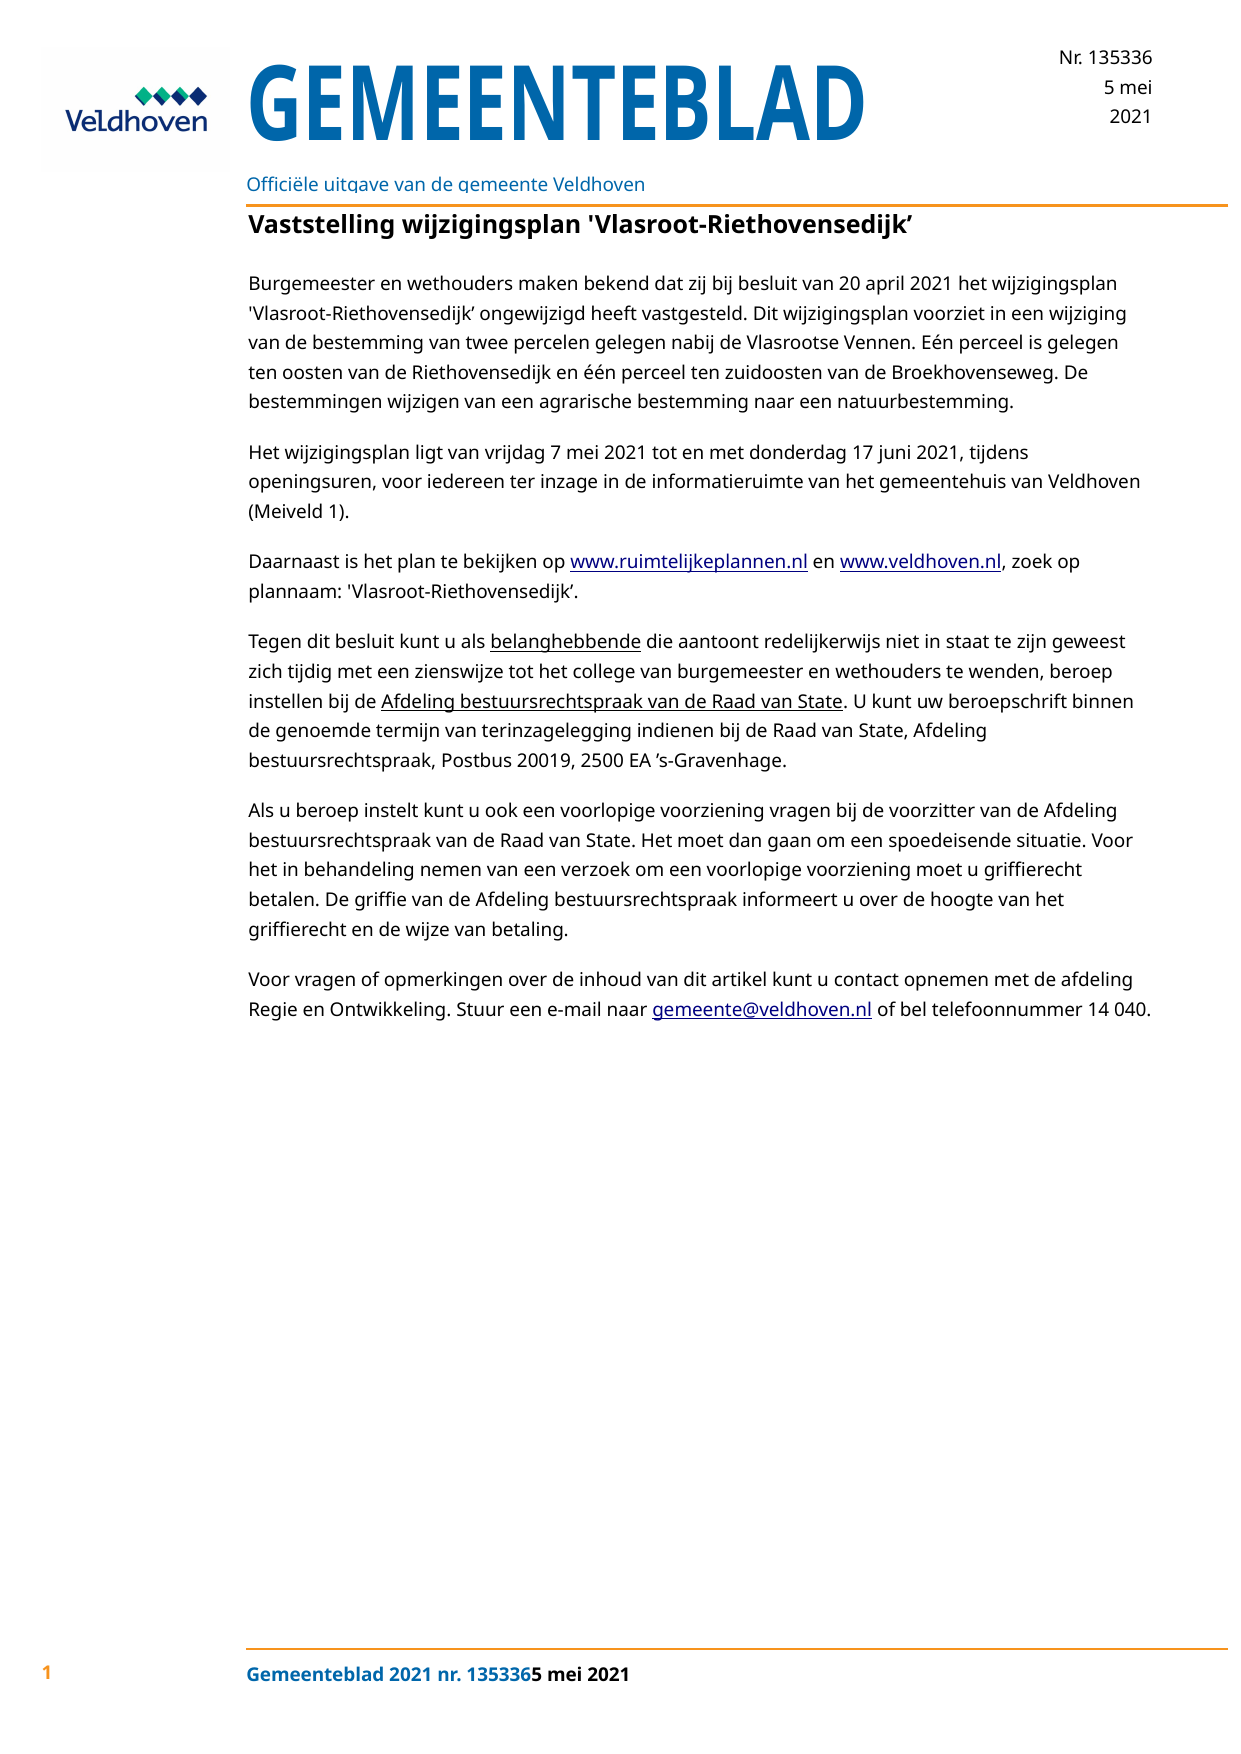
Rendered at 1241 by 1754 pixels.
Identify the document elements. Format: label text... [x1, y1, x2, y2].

text Vaststelling wijzigingsplan 'Vlasroot-Riethovensedijk’ [248, 207, 1152, 241]
text Voor vragen of opmerkingen over de inhoud van dit artikel kunt u contact opnemen met de afdeling Regie en Ontwikkeling. Stuur een e-mail naar gemeente@veldhoven.nl of bel telefoonnummer 14 040. [248, 966, 1152, 1021]
text Daarnaast is het plan te bekijken op www.ruimtelijkeplannen.nl en www.veldhoven.nl, zoek op plannaam: 'Vlasroot-Riethovensedijk’. [248, 549, 1152, 604]
text Burgemeester en wethouders maken bekend dat zij bij besluit van 20 april 2021 het wijzigingsplan 'Vlasroot-Riethovensedijk’ ongewijzigd heeft vastgesteld. Dit wijzigingsplan voorziet in een wijziging van de bestemming van twee percelen gelegen nabij de Vlasrootse Vennen. Eén perceel is gelegen ten oosten van de Riethovensedijk en één perceel ten zuidoosten van de Broekhovenseweg. De bestemmingen wijzigen van een agrarische bestemming naar een natuurbestemming. [248, 270, 1152, 414]
text Tegen dit besluit kunt u als belanghebbende die aantoont redelijkerwijs niet in staat te zijn geweest zich tijdig met een zienswijze tot het college van burgemeester en wethouders te wenden, beroep instellen bij de Afdeling bestuursrechtspraak van de Raad van State. U kunt uw beroepschrift binnen de genoemde termijn van terinzagelegging indienen bij de Raad van State, Afdeling bestuursrechtspraak, Postbus 20019, 2500 EA ’s-Gravenhage. [248, 629, 1152, 773]
text Als u beroep instelt kunt u ook een voorlopige voorziening vragen bij de voorzitter van de Afdeling bestuursrechtspraak van de Raad van State. Het moet dan gaan om een spoedeisende situatie. Voor het in behandeling nemen van een verzoek om een voorlopige voorziening moet u griffierecht betalen. De griffie van de Afdeling bestuursrechtspraak informeert u over de hoogte van het griffierecht en de wijze van betaling. [248, 797, 1152, 941]
picture [41, 47, 231, 172]
text Het wijzigingsplan ligt van vrijdag 7 mei 2021 tot en met donderdag 17 juni 2021, tijdens openingsuren, voor iedereen ter inzage in de informatieruimte van het gemeentehuis van Veldhoven (Meiveld 1). [248, 439, 1152, 524]
